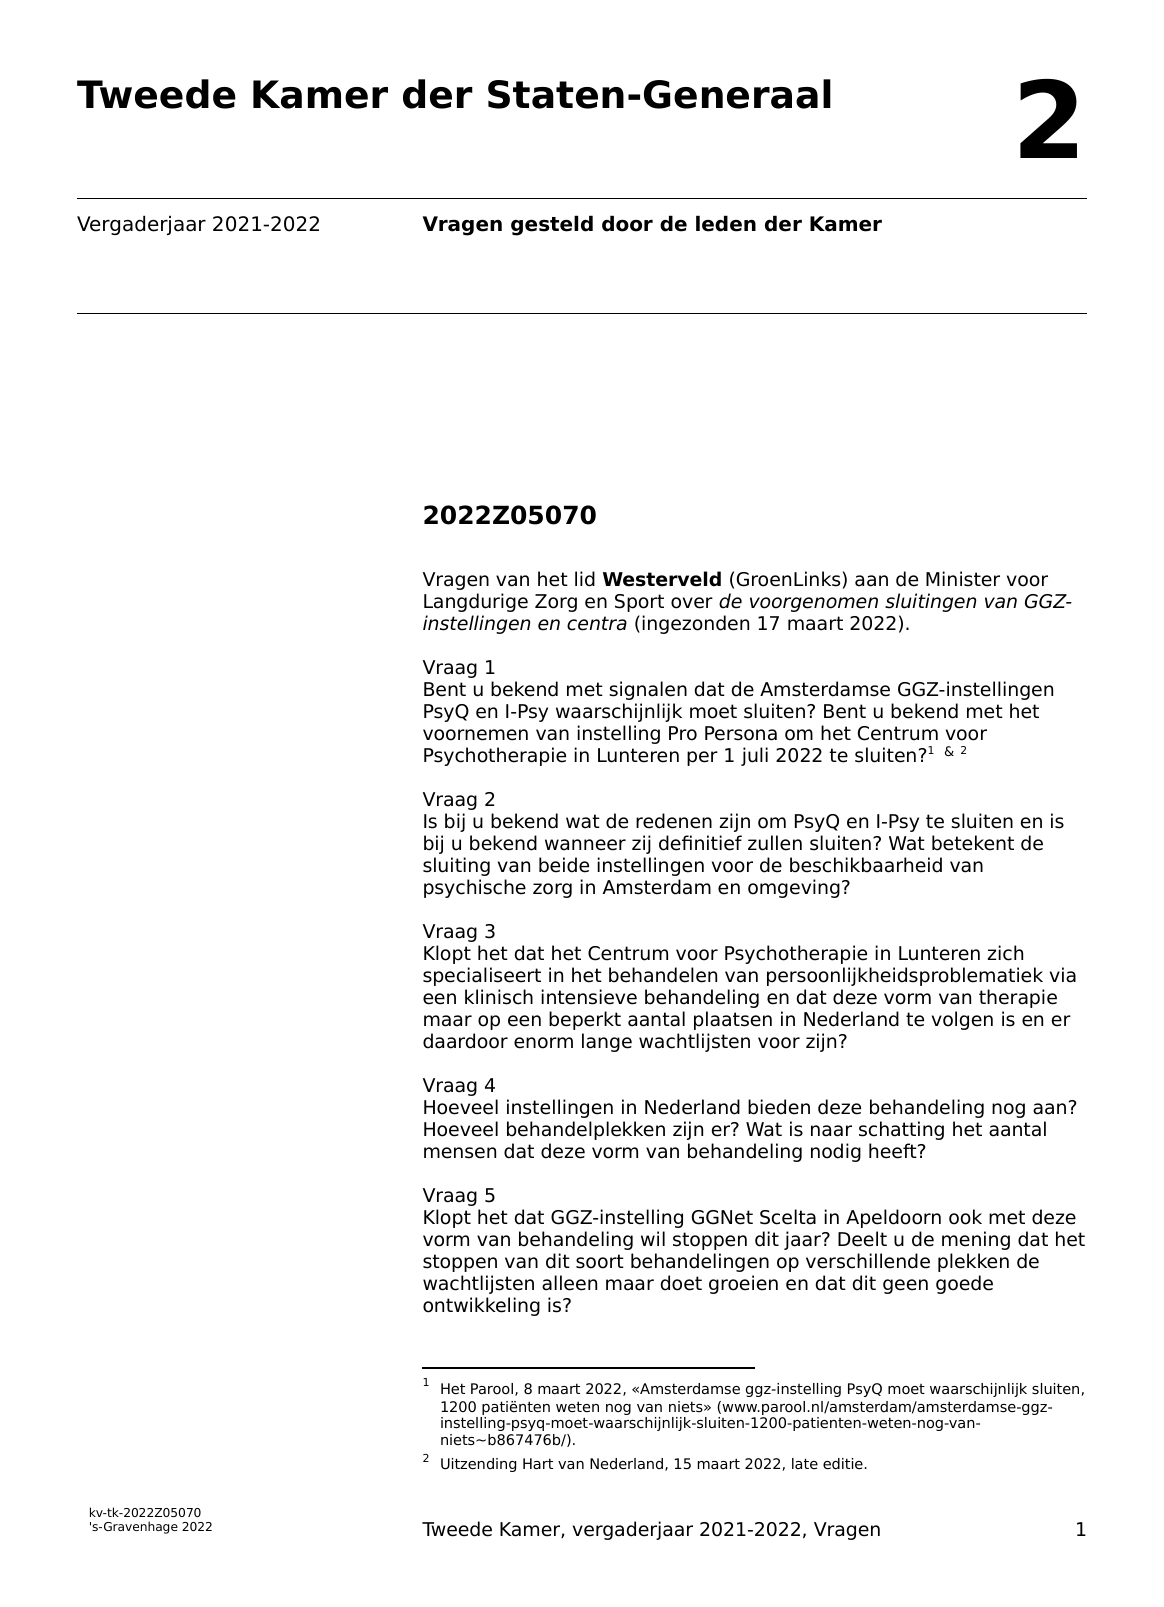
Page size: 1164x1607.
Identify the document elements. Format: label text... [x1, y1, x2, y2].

text Vraag 5 [422, 1185, 1087, 1207]
text Vraag 2 [422, 789, 1087, 811]
text Vraag 1 [422, 657, 1087, 679]
text 's-Gravenhage 2022 [88, 1520, 323, 1534]
text Is bij u bekend wat de redenen zijn om PsyQ en I-Psy te sluiten en is bij u bekend wanneer zij definitief zullen sluiten? Wat betekent de sluiting van beide instellingen voor de beschikbaarheid van psychische zorg in Amsterdam en omgeving? [422, 811, 1087, 899]
table_cell Vergaderjaar 2021-2022 [77, 199, 422, 313]
text Klopt het dat GGZ-instelling GGNet Scelta in Apeldoorn ook met deze vorm van behandeling wil stoppen dit jaar? Deelt u de mening dat het stoppen van dit soort behandelingen op verschillende plekken de wachtlijsten alleen maar doet groeien en dat dit geen goede ontwikkeling is? [422, 1207, 1087, 1317]
text 2022Z05070 [422, 501, 1087, 531]
text Klopt het dat het Centrum voor Psychotherapie in Lunteren zich specialiseert in het behandelen van persoonlijkheidsproblematiek via een klinisch intensieve behandeling en dat deze vorm van therapie maar op een beperkt aantal plaatsen in Nederland te volgen is en er daardoor enorm lange wachtlijsten voor zijn? [422, 943, 1087, 1053]
text Het Parool, 8 maart 2022, «Amsterdamse ggz-instelling PsyQ moet waarschijnlijk sluiten, 1200 patiënten weten nog van niets» (www.parool.nl/amsterdam/amsterdamse-ggz-instelling-psyq-moet-waarschijnlijk-sluiten-1200-patienten-weten-nog-van-niets~b867476b/). [422, 1377, 1087, 1449]
text Vraag 3 [422, 921, 1087, 943]
table_cell Vragen gesteld door de leden der Kamer [422, 199, 1087, 313]
text Bent u bekend met signalen dat de Amsterdamse GGZ-instellingen PsyQ en I-Psy waarschijnlijk moet sluiten? Bent u bekend met het voornemen van instelling Pro Persona om het Centrum voor Psychotherapie in Lunteren per 1 juli 2022 te sluiten? & [422, 679, 1087, 767]
text Vraag 4 [422, 1075, 1087, 1097]
table_header Tweede Kamer der Staten-Generaal [77, 59, 886, 198]
text Hoeveel instellingen in Nederland bieden deze behandeling nog aan? Hoeveel behandelplekken zijn er? Wat is naar schatting het aantal mensen dat deze vorm van behandeling nodig heeft? [422, 1097, 1087, 1163]
text Uitzending Hart van Nederland, 15 maart 2022, late editie. [422, 1452, 1087, 1474]
table_header 2 [886, 59, 1087, 198]
text kv-tk-2022Z05070 [88, 1506, 323, 1520]
text Vragen van het lid Westerveld (GroenLinks) aan de Minister voor Langdurige Zorg en Sport over de voorgenomen sluitingen van GGZ-instellingen en centra (ingezonden 17 maart 2022). [422, 569, 1087, 635]
